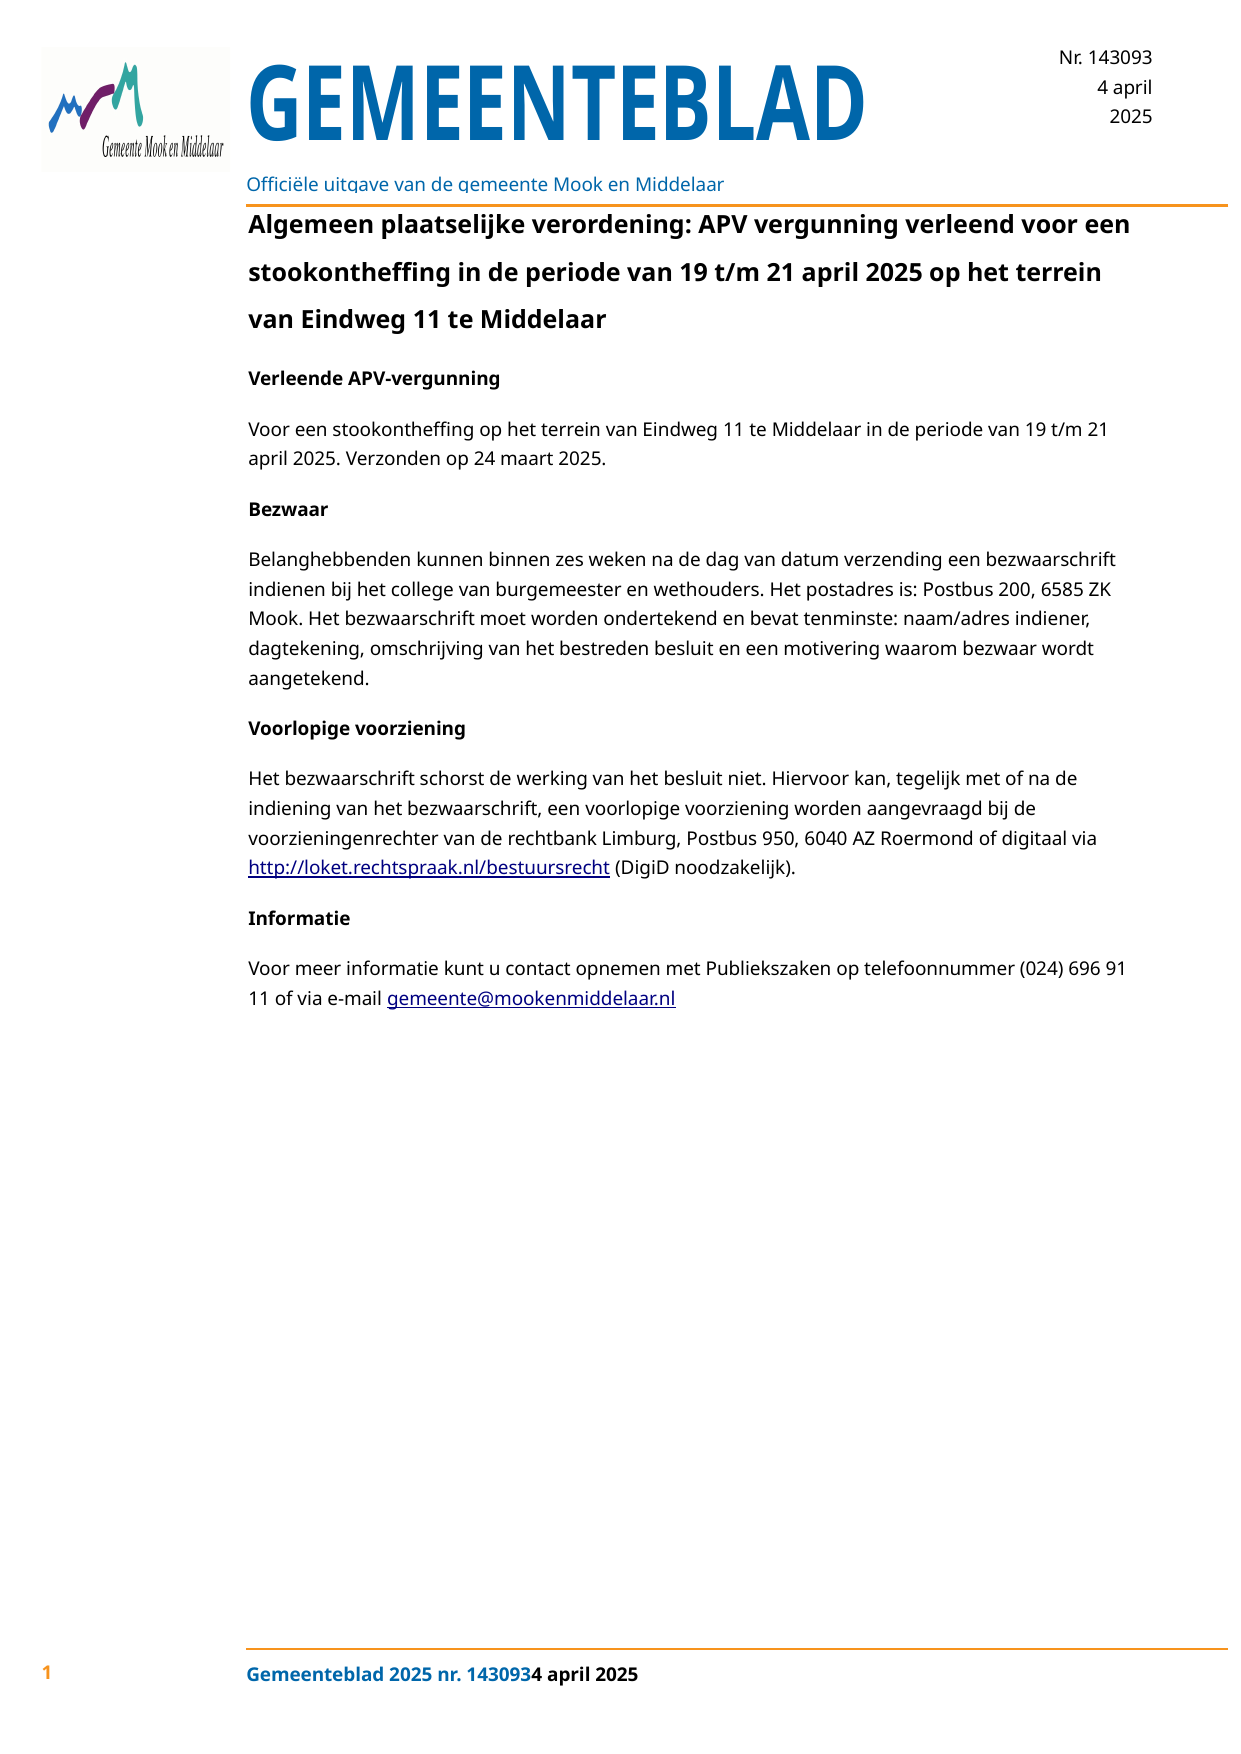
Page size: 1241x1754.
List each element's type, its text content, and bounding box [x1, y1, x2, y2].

text Het bezwaarschrift schorst de werking van het besluit niet. Hiervoor kan, tegelijk met of na de indiening van het bezwaarschrift, een voorlopige voorziening worden aangevraagd bij de voorzieningenrechter van de rechtbank Limburg, Postbus 950, 6040 AZ Roermond of digitaal via http://loket.rechtspraak.nl/bestuursrecht (DigiD noodzakelijk). [248, 766, 1152, 880]
text Bezwaar [248, 496, 1152, 522]
picture [41, 47, 231, 172]
text Belanghebbenden kunnen binnen zes weken na de dag van datum verzending een bezwaarschrift indienen bij het college van burgemeester en wethouders. Het postadres is: Postbus 200, 6585 ZK Mook. Het bezwaarschrift moet worden ondertekend en bevat tenminste: naam/adres indiener, dagtekening, omschrijving van het bestreden besluit en een motivering waarom bezwaar wordt aangetekend. [248, 546, 1152, 690]
text Voor meer informatie kunt u contact opnemen met Publiekszaken op telefoonnummer (024) 696 91 11 of via e-mail gemeente@mookenmiddelaar.nl [248, 955, 1152, 1010]
text Informatie [248, 905, 1152, 930]
text Voorlopige voorziening [248, 715, 1152, 741]
text Algemeen plaatselijke verordening: APV vergunning verleend voor een stookontheffing in de periode van 19 t/m 21 april 2025 op het terrein van Eindweg 11 te Middelaar [248, 207, 1152, 336]
text Verleende APV-vergunning [248, 366, 1152, 391]
text Voor een stookontheffing op het terrein van Eindweg 11 te Middelaar in de periode van 19 t/m 21 april 2025. Verzonden op 24 maart 2025. [248, 416, 1152, 471]
